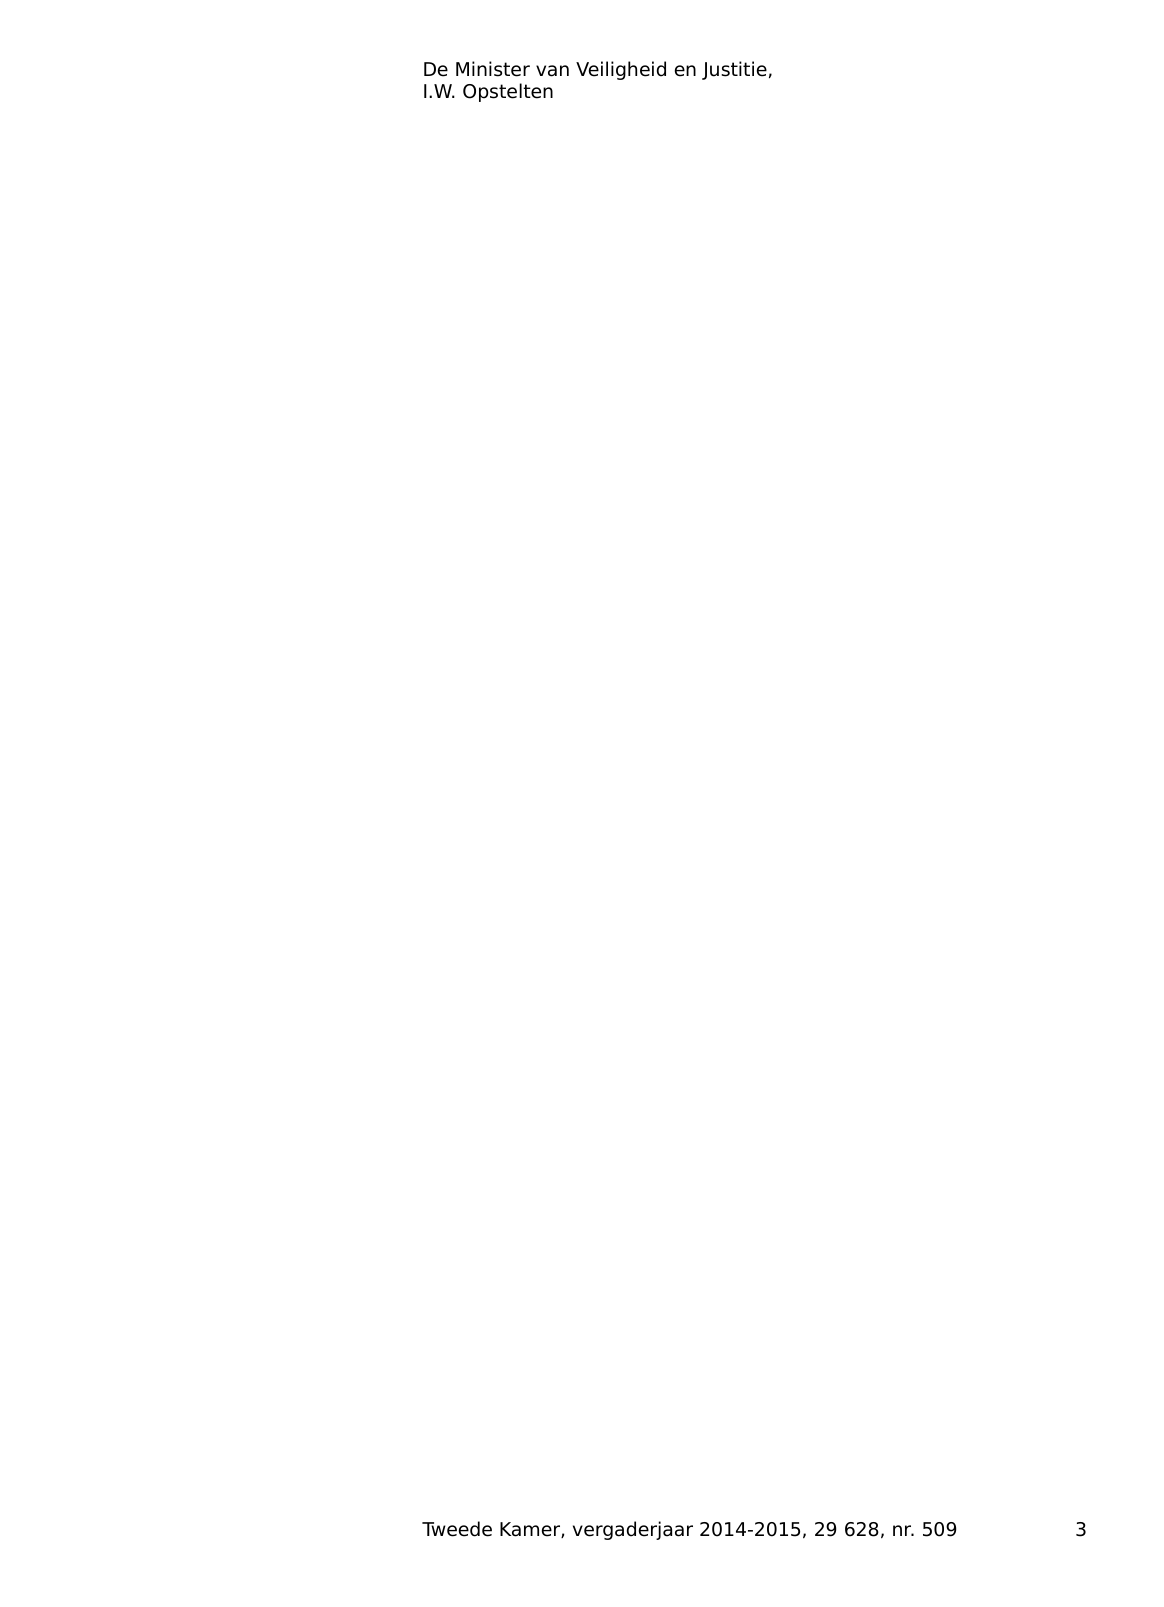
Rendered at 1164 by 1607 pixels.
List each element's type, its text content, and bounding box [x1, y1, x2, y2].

text De Minister van Veiligheid en Justitie, I.W. Opstelten [422, 59, 1087, 103]
